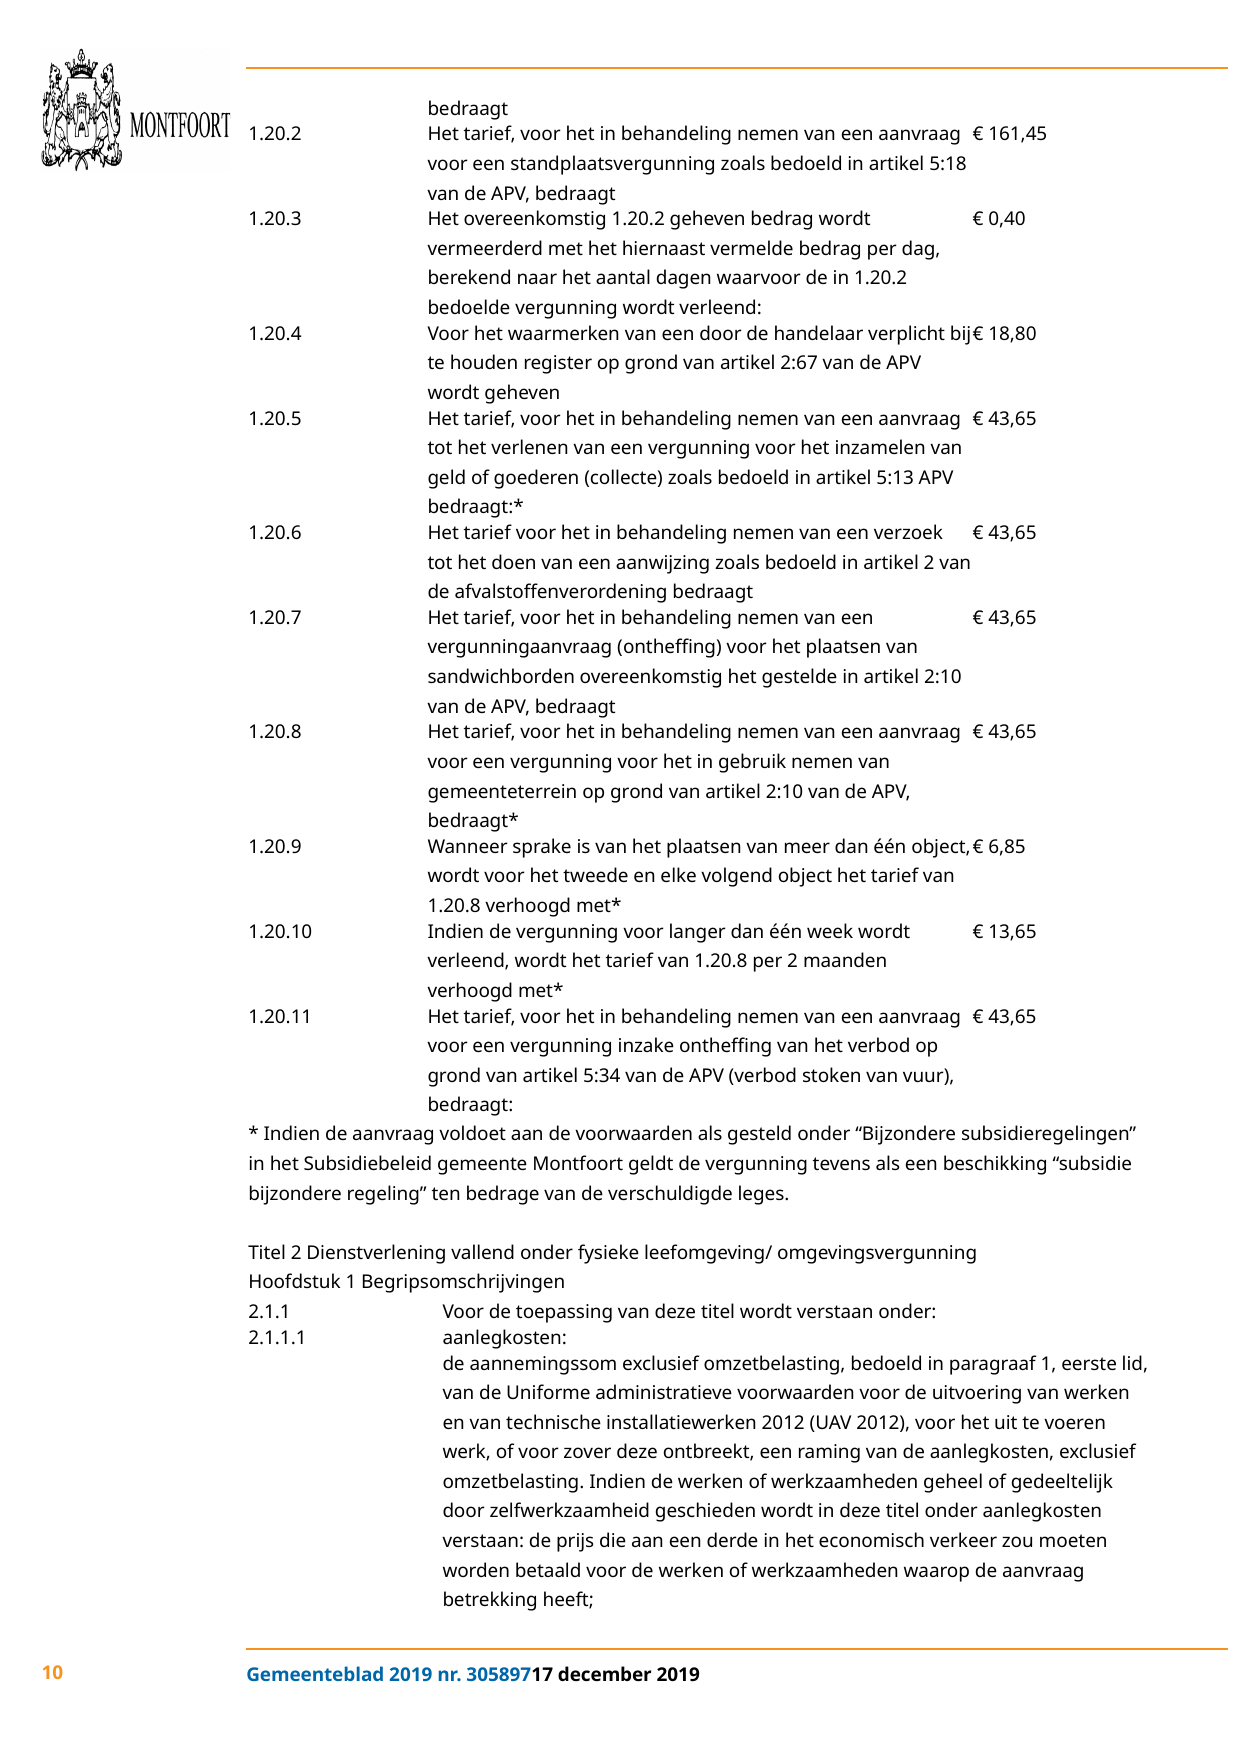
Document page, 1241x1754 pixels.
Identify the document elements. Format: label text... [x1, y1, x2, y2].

table_cell 1.20.2 [248, 121, 427, 205]
table_cell Het tarief, voor het in behandeling nemen van een vergunningaanvraag (ontheffing) voor het plaatsen van sandwichborden overeenkomstig het gestelde in artikel 2:10 van de APV, bedraagt [427, 604, 972, 719]
table_header [973, 95, 1152, 121]
picture [41, 47, 231, 172]
table_cell Het tarief, voor het in behandeling nemen van een aanvraag voor een vergunning voor het in gebruik nemen van gemeenteterrein op grond van artikel 2:10 van de APV, bedraagt* [427, 719, 972, 833]
table_cell Voor het waarmerken van een door de handelaar verplicht bij te houden register op grond van artikel 2:67 van de APV wordt geheven [427, 320, 972, 405]
table_cell Indien de vergunning voor langer dan één week wordt verleend, wordt het tarief van 1.20.8 per 2 maanden verhoogd met* [427, 918, 972, 1003]
table_cell € 43,65 [973, 719, 1152, 833]
table_cell Het overeenkomstig 1.20.2 geheven bedrag wordt vermeerderd met het hiernaast vermelde bedrag per dag, berekend naar het aantal dagen waarvoor de in 1.20.2 bedoelde vergunning wordt verleend: [427, 205, 972, 320]
text * Indien de aanvraag voldoet aan de voorwaarden als gesteld onder “Bijzondere subsidieregelingen” in het Subsidiebeleid gemeente Montfoort geldt de vergunning tevens als een beschikking “subsidie bijzondere regeling” ten bedrage van de verschuldigde leges. [248, 1121, 1152, 1206]
table_cell 1.20.9 [248, 833, 427, 918]
text Titel 2 Dienstverlening vallend onder fysieke leefomgeving/ omgevingsvergunning [248, 1239, 1152, 1265]
table_header 2.1.1 [248, 1298, 442, 1324]
table_cell € 18,80 [973, 320, 1152, 405]
table_cell aanlegkosten: [442, 1324, 1152, 1350]
table_cell 1.20.8 [248, 719, 427, 833]
table_cell Het tarief, voor het in behandeling nemen van een aanvraag voor een standplaatsvergunning zoals bedoeld in artikel 5:18 van de APV, bedraagt [427, 121, 972, 205]
table_cell 1.20.6 [248, 519, 427, 604]
table_header [248, 95, 427, 121]
table_cell 1.20.4 [248, 320, 427, 405]
table_cell Het tarief, voor het in behandeling nemen van een aanvraag voor een vergunning inzake ontheffing van het verbod op grond van artikel 5:34 van de APV (verbod stoken van vuur), bedraagt: [427, 1003, 972, 1117]
table_cell [248, 1350, 442, 1612]
table_cell 1.20.3 [248, 205, 427, 320]
table_cell € 13,65 [973, 918, 1152, 1003]
table_cell 1.20.11 [248, 1003, 427, 1117]
table_cell 1.20.10 [248, 918, 427, 1003]
table_cell € 161,45 [973, 121, 1152, 205]
table_cell € 43,65 [973, 405, 1152, 519]
table_header bedraagt [427, 95, 972, 121]
table_cell 1.20.7 [248, 604, 427, 719]
table_cell Het tarief, voor het in behandeling nemen van een aanvraag tot het verlenen van een vergunning voor het inzamelen van geld of goederen (collecte) zoals bedoeld in artikel 5:13 APV bedraagt:* [427, 405, 972, 519]
table_cell 2.1.1.1 [248, 1324, 442, 1350]
table_cell € 43,65 [973, 1003, 1152, 1117]
table_cell € 43,65 [973, 519, 1152, 604]
table_cell € 43,65 [973, 604, 1152, 719]
text Hoofdstuk 1 Begripsomschrijvingen [248, 1268, 1152, 1294]
table_cell € 6,85 [973, 833, 1152, 918]
table_cell € 0,40 [973, 205, 1152, 320]
table_cell de aannemingssom exclusief omzetbelasting, bedoeld in paragraaf 1, eerste lid, van de Uniforme administratieve voorwaarden voor de uitvoering van werken en van technische installatiewerken 2012 (UAV 2012), voor het uit te voeren werk, of voor zover deze ontbreekt, een raming van de aanlegkosten, exclusief omzetbelasting. Indien de werken of werkzaamheden geheel of gedeeltelijk door zelfwerkzaamheid geschieden wordt in deze titel onder aanlegkosten verstaan: de prijs die aan een derde in het economisch verkeer zou moeten worden betaald voor de werken of werkzaamheden waarop de aanvraag betrekking heeft; [442, 1350, 1152, 1612]
table_header Voor de toepassing van deze titel wordt verstaan onder: [442, 1298, 1152, 1324]
table_cell Wanneer sprake is van het plaatsen van meer dan één object, wordt voor het tweede en elke volgend object het tarief van 1.20.8 verhoogd met* [427, 833, 972, 918]
table_cell 1.20.5 [248, 405, 427, 519]
table_cell Het tarief voor het in behandeling nemen van een verzoek tot het doen van een aanwijzing zoals bedoeld in artikel 2 van de afvalstoffenverordening bedraagt [427, 519, 972, 604]
